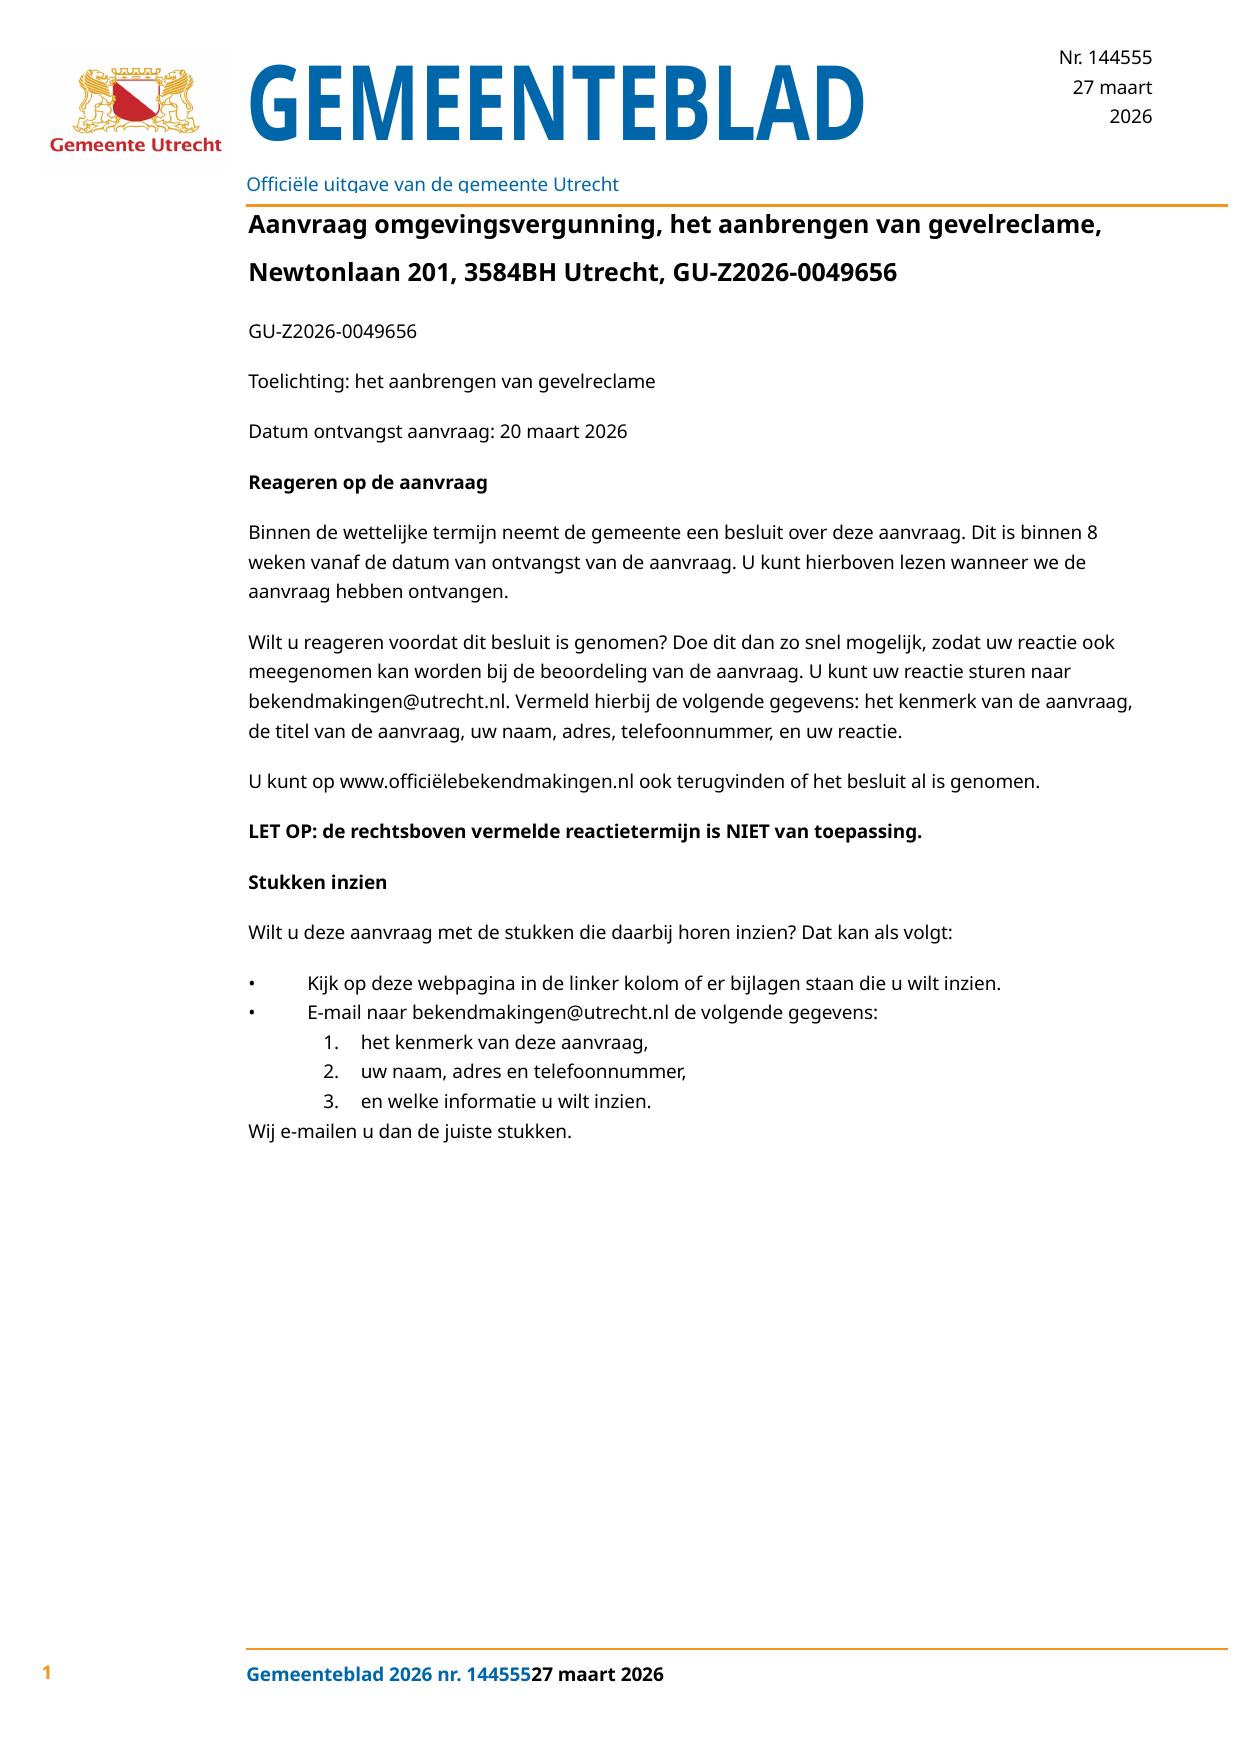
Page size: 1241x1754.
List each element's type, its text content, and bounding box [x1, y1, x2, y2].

list en welke informatie u wilt inzien. [323, 1088, 1152, 1114]
list het kenmerk van deze aanvraag, [323, 1029, 1152, 1055]
text Binnen de wettelijke termijn neemt de gemeente een besluit over deze aanvraag. Dit is binnen 8 weken vanaf de datum van ontvangst van de aanvraag. U kunt hierboven lezen wanneer we de aanvraag hebben ontvangen. [248, 519, 1152, 604]
text Stukken inzien [248, 869, 1152, 895]
text Wij e-mailen u dan de juiste stukken. [248, 1118, 1152, 1144]
list Kijk op deze webpagina in de linker kolom of er bijlagen staan die u wilt inzien. [248, 970, 1152, 996]
text Wilt u reageren voordat dit besluit is genomen? Doe dit dan zo snel mogelijk, zodat uw reactie ook meegenomen kan worden bij de beoordeling van de aanvraag. U kunt uw reactie sturen naar bekendmakingen@utrecht.nl. Vermeld hierbij de volgende gegevens: het kenmerk van de aanvraag, de titel van de aanvraag, uw naam, adres, telefoonnummer, en uw reactie. [248, 629, 1152, 744]
list uw naam, adres en telefoonnummer, [323, 1059, 1152, 1084]
text Reageren op de aanvraag [248, 469, 1152, 495]
text Toelichting: het aanbrengen van gevelreclame [248, 368, 1152, 394]
text U kunt op www.officiëlebekendmakingen.nl ook terugvinden of het besluit al is genomen. [248, 768, 1152, 794]
text LET OP: de rechtsboven vermelde reactietermijn is NIET van toepassing. [248, 819, 1152, 844]
text Datum ontvangst aanvraag: 20 maart 2026 [248, 419, 1152, 444]
list E-mail naar bekendmakingen@utrecht.nl de volgende gegevens: [248, 999, 1152, 1025]
text Aanvraag omgevingsvergunning, het aanbrengen van gevelreclame, Newtonlaan 201, 3584BH Utrecht, GU-Z2026-0049656 [248, 207, 1152, 288]
text GU-Z2026-0049656 [248, 318, 1152, 344]
text Wilt u deze aanvraag met de stukken die daarbij horen inzien? Dat kan als volgt: [248, 919, 1152, 945]
picture [41, 47, 231, 172]
